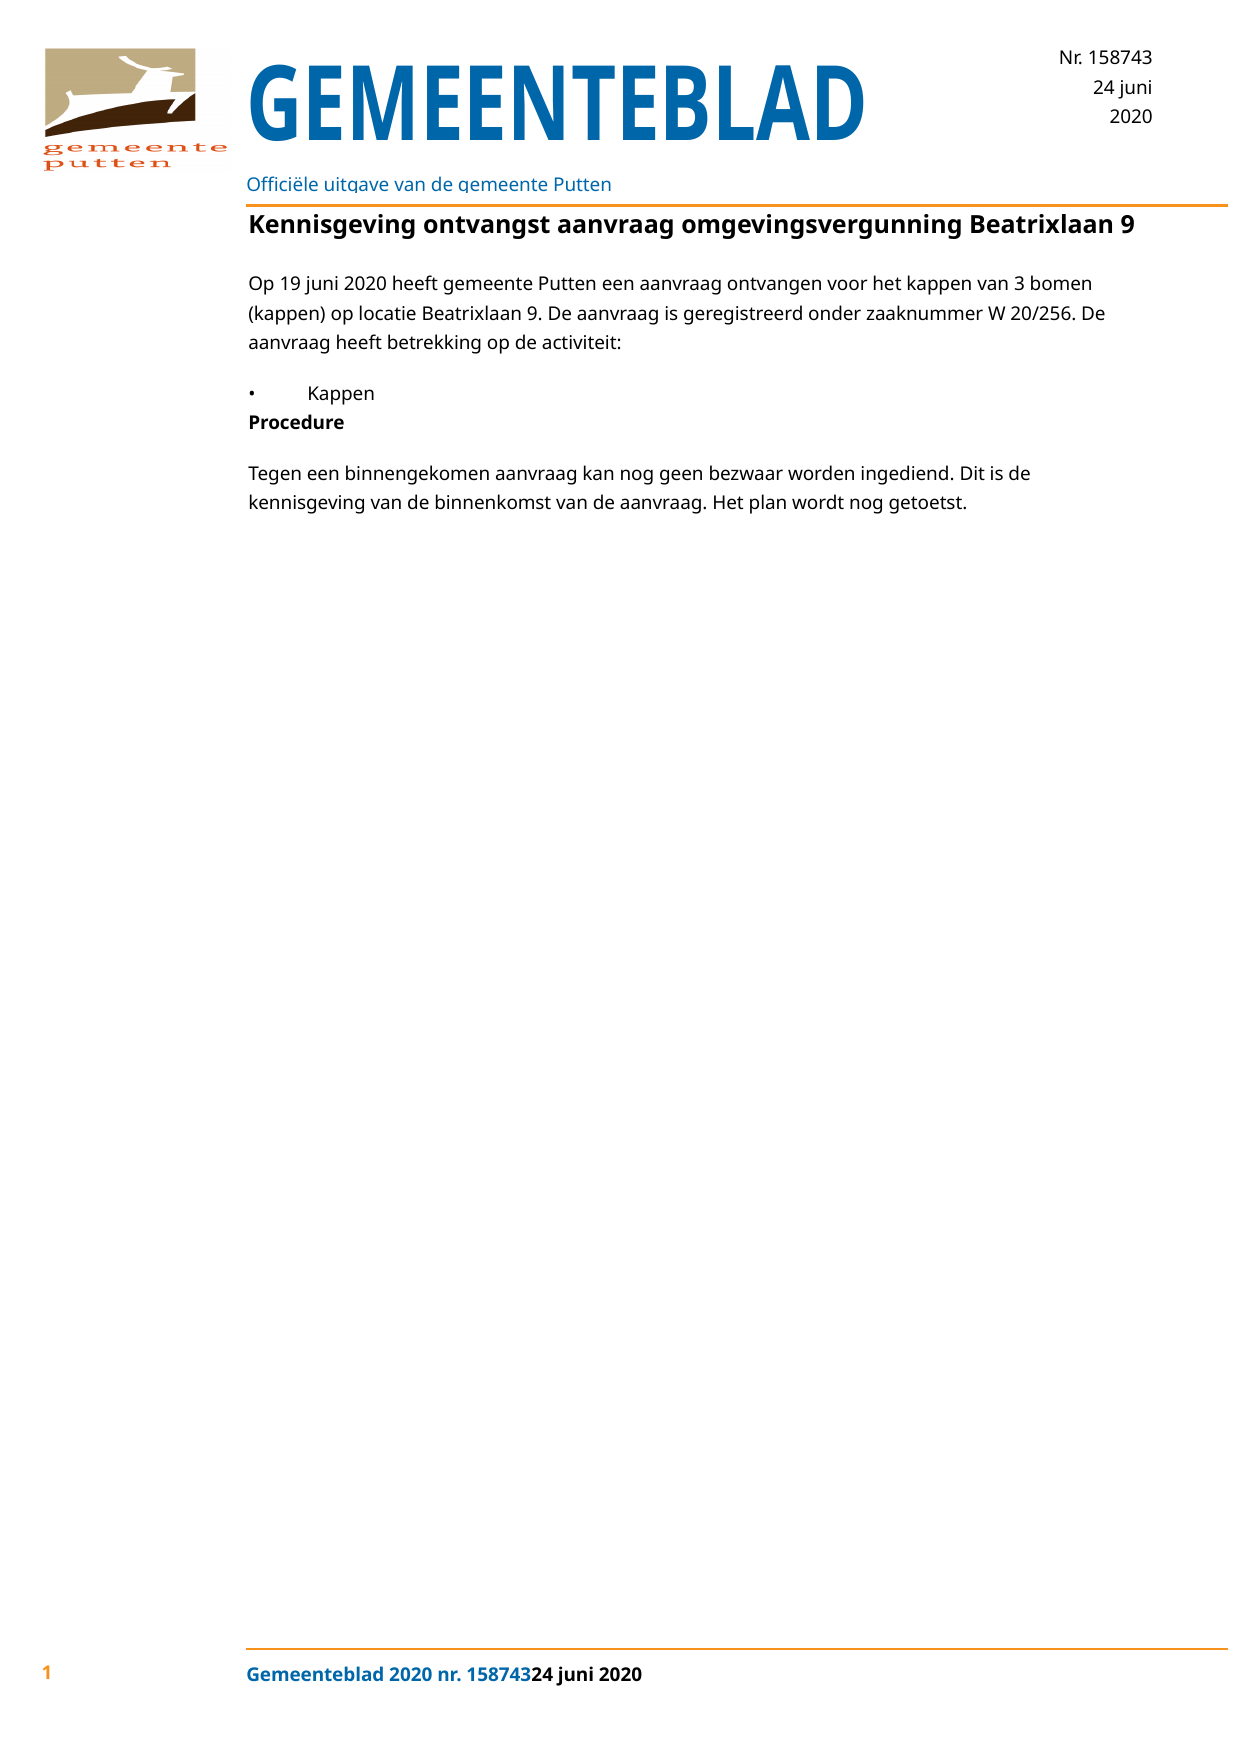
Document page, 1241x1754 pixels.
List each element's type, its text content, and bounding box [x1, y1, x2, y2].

text Procedure [248, 409, 1152, 435]
text Op 19 juni 2020 heeft gemeente Putten een aanvraag ontvangen voor het kappen van 3 bomen (kappen) op locatie Beatrixlaan 9. De aanvraag is geregistreerd onder zaaknummer W 20/256. De aanvraag heeft betrekking op de activiteit: [248, 270, 1152, 355]
text Kennisgeving ontvangst aanvraag omgevingsvergunning Beatrixlaan 9 [248, 207, 1152, 241]
picture [41, 47, 231, 172]
text Tegen een binnengekomen aanvraag kan nog geen bezwaar worden ingediend. Dit is de kennisgeving van de binnenkomst van de aanvraag. Het plan wordt nog getoetst. [248, 460, 1152, 515]
list Kappen [248, 380, 1152, 406]
